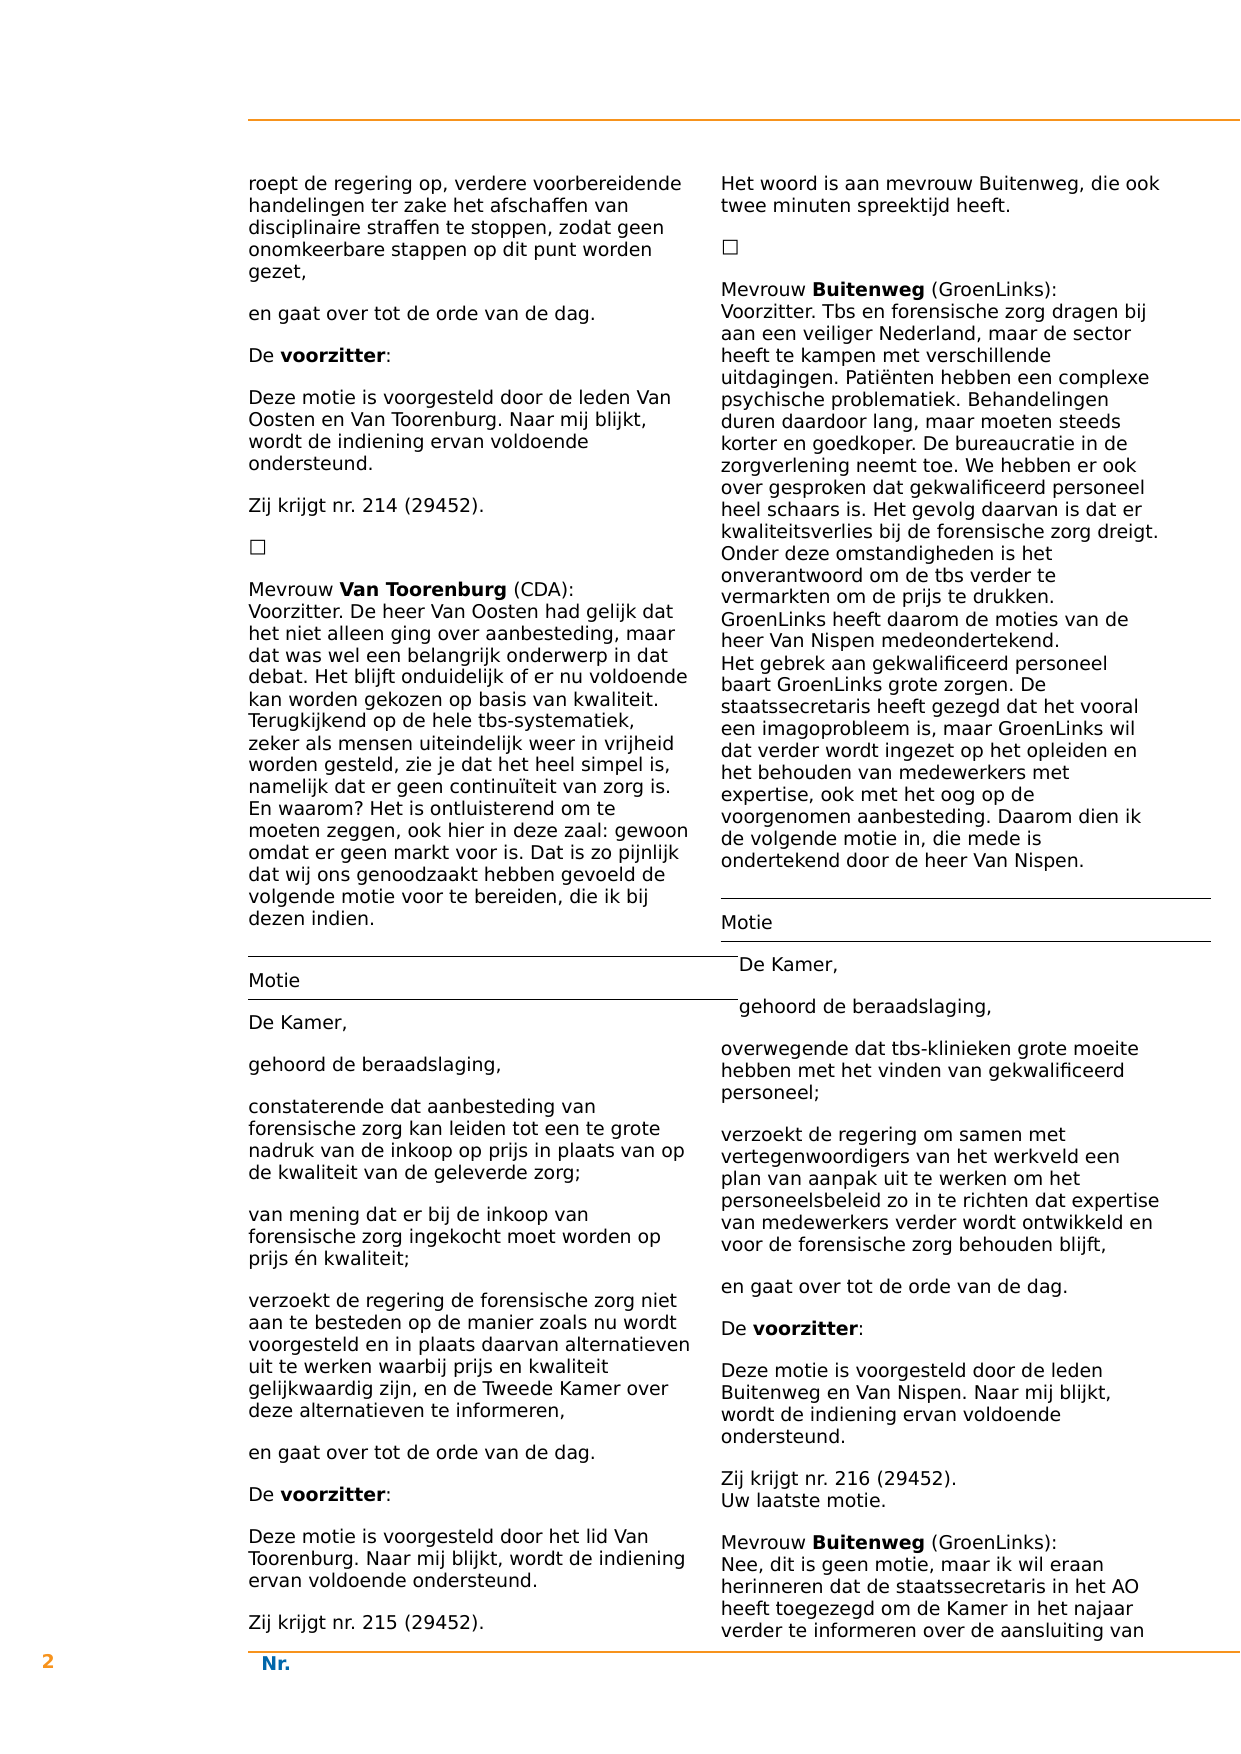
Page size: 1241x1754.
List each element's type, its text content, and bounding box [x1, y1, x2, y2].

text overwegende dat tbs-klinieken grote moeite hebben met het vinden van gekwalificeerd personeel; [721, 1038, 1163, 1104]
text Mevrouw Buitenweg (GroenLinks): [721, 1532, 1163, 1554]
text Deze motie is voorgesteld door het lid Van Toorenburg. Naar mij blijkt, wordt de indiening ervan voldoende ondersteund. [248, 1526, 691, 1592]
text Het woord is aan mevrouw Buitenweg, die ook twee minuten spreektijd heeft. [721, 173, 1163, 217]
text Mevrouw Buitenweg (GroenLinks): [721, 279, 1163, 301]
text Zij krijgt nr. 216 (29452). [721, 1468, 1163, 1490]
text De Kamer, [248, 1012, 691, 1034]
text ⬜ [721, 237, 1163, 259]
text ⬜ [248, 537, 691, 558]
text De Kamer, [721, 954, 1163, 976]
text De voorzitter: [248, 1484, 691, 1506]
text en gaat over tot de orde van de dag. [721, 1276, 1163, 1298]
text De voorzitter: [721, 1318, 1163, 1340]
text De voorzitter: [248, 345, 691, 367]
text verzoekt de regering om samen met vertegenwoordigers van het werkveld een plan van aanpak uit te werken om het personeelsbeleid zo in te richten dat expertise van medewerkers verder wordt ontwikkeld en voor de forensische zorg behouden blijft, [721, 1124, 1163, 1256]
text Motie [721, 912, 1163, 934]
text Zij krijgt nr. 215 (29452). [248, 1612, 691, 1634]
text verzoekt de regering de forensische zorg niet aan te besteden op de manier zoals nu wordt voorgesteld en in plaats daarvan alternatieven uit te werken waarbij prijs en kwaliteit gelijkwaardig zijn, en de Tweede Kamer over deze alternatieven te informeren, [248, 1290, 691, 1422]
text Zij krijgt nr. 214 (29452). [248, 494, 691, 517]
text en gaat over tot de orde van de dag. [248, 1442, 691, 1464]
text Deze motie is voorgesteld door de leden Buitenweg en Van Nispen. Naar mij blijkt, wordt de indiening ervan voldoende ondersteund. [721, 1360, 1163, 1448]
text roept de regering op, verdere voorbereidende handelingen ter zake het afschaffen van disciplinaire straffen te stoppen, zodat geen onomkeerbare stappen op dit punt worden gezet, [248, 173, 691, 283]
text Motie [248, 970, 691, 992]
text constaterende dat aanbesteding van forensische zorg kan leiden tot een te grote nadruk van de inkoop op prijs in plaats van op de kwaliteit van de geleverde zorg; [248, 1096, 691, 1184]
text Deze motie is voorgesteld door de leden Van Oosten en Van Toorenburg. Naar mij blijkt, wordt de indiening ervan voldoende ondersteund. [248, 387, 691, 474]
text Nee, dit is geen motie, maar ik wil eraan herinneren dat de staatssecretaris in het AO heeft toegezegd om de Kamer in het najaar verder te informeren over de aansluiting van [721, 1554, 1163, 1642]
text gehoord de beraadslaging, [248, 1054, 691, 1076]
text Voorzitter. Tbs en forensische zorg dragen bij aan een veiliger Nederland, maar de sector heeft te kampen met verschillende uitdagingen. Patiënten hebben een complexe psychische problematiek. Behandelingen duren daardoor lang, maar moeten steeds korter en goedkoper. De bureaucratie in de zorgverlening neemt toe. We hebben er ook over gesproken dat gekwalificeerd personeel heel schaars is. Het gevolg daarvan is dat er kwaliteitsverlies bij de forensische zorg dreigt. Onder deze omstandigheden is het onverantwoord om de tbs verder te vermarkten om de prijs te drukken. GroenLinks heeft daarom de moties van de heer Van Nispen medeondertekend. [721, 301, 1163, 652]
text Voorzitter. De heer Van Oosten had gelijk dat het niet alleen ging over aanbesteding, maar dat was wel een belangrijk onderwerp in dat debat. Het blijft onduidelijk of er nu voldoende kan worden gekozen op basis van kwaliteit. Terugkijkend op de hele tbs-systematiek, zeker als mensen uiteindelijk weer in vrijheid worden gesteld, zie je dat het heel simpel is, namelijk dat er geen continuïteit van zorg is. En waarom? Het is ontluisterend om te moeten zeggen, ook hier in deze zaal: gewoon omdat er geen markt voor is. Dat is zo pijnlijk dat wij ons genoodzaakt hebben gevoeld de volgende motie voor te bereiden, die ik bij dezen indien. [248, 601, 691, 930]
text Uw laatste motie. [721, 1490, 1163, 1512]
text en gaat over tot de orde van de dag. [248, 303, 691, 325]
text Mevrouw Van Toorenburg (CDA): [248, 578, 691, 601]
text van mening dat er bij de inkoop van forensische zorg ingekocht moet worden op prijs én kwaliteit; [248, 1204, 691, 1270]
text gehoord de beraadslaging, [721, 996, 1163, 1018]
text Het gebrek aan gekwalificeerd personeel baart GroenLinks grote zorgen. De staatssecretaris heeft gezegd dat het vooral een imagoprobleem is, maar GroenLinks wil dat verder wordt ingezet op het opleiden en het behouden van medewerkers met expertise, ook met het oog op de voorgenomen aanbesteding. Daarom dien ik de volgende motie in, die mede is ondertekend door de heer Van Nispen. [721, 652, 1163, 872]
